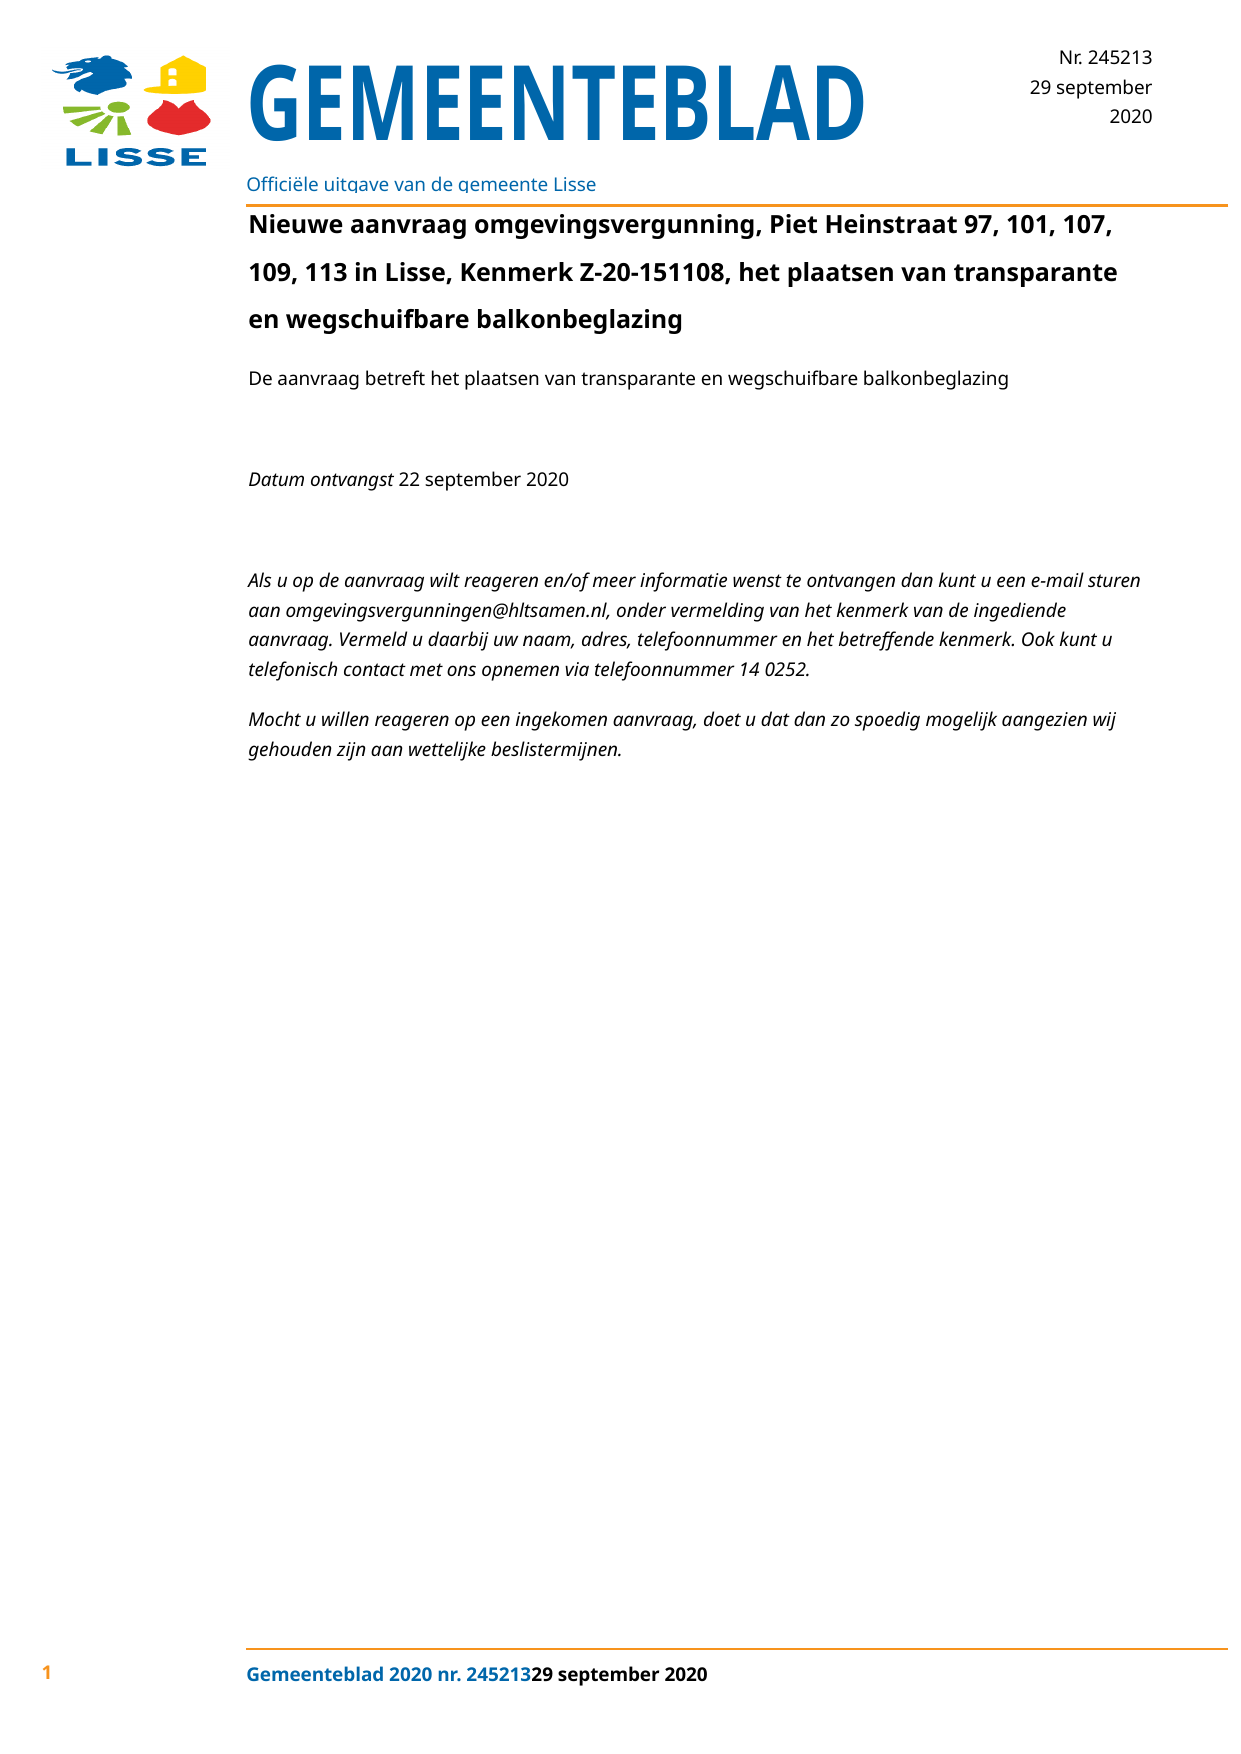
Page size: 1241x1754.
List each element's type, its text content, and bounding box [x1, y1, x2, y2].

text Als u op de aanvraag wilt reageren en/of meer informatie wenst te ontvangen dan kunt u een e-mail sturen aan omgevingsvergunningen@hltsamen.nl, onder vermelding van het kenmerk van de ingediende aanvraag. Vermeld u daarbij uw naam, adres, telefoonnummer en het betreffende kenmerk. Ook kunt u telefonisch contact met ons opnemen via telefoonnummer 14 0252. [248, 567, 1152, 682]
text Mocht u willen reageren op een ingekomen aanvraag, doet u dat dan zo spoedig mogelijk aangezien wij gehouden zijn aan wettelijke beslistermijnen. [248, 706, 1152, 762]
text Nieuwe aanvraag omgevingsvergunning, Piet Heinstraat 97, 101, 107, 109, 113 in Lisse, Kenmerk Z-20-151108, het plaatsen van transparante en wegschuifbare balkonbeglazing [248, 207, 1152, 336]
text Datum ontvangst 22 september 2020 [248, 466, 1152, 492]
picture [41, 47, 231, 172]
text De aanvraag betreft het plaatsen van transparante en wegschuifbare balkonbeglazing [248, 366, 1152, 391]
